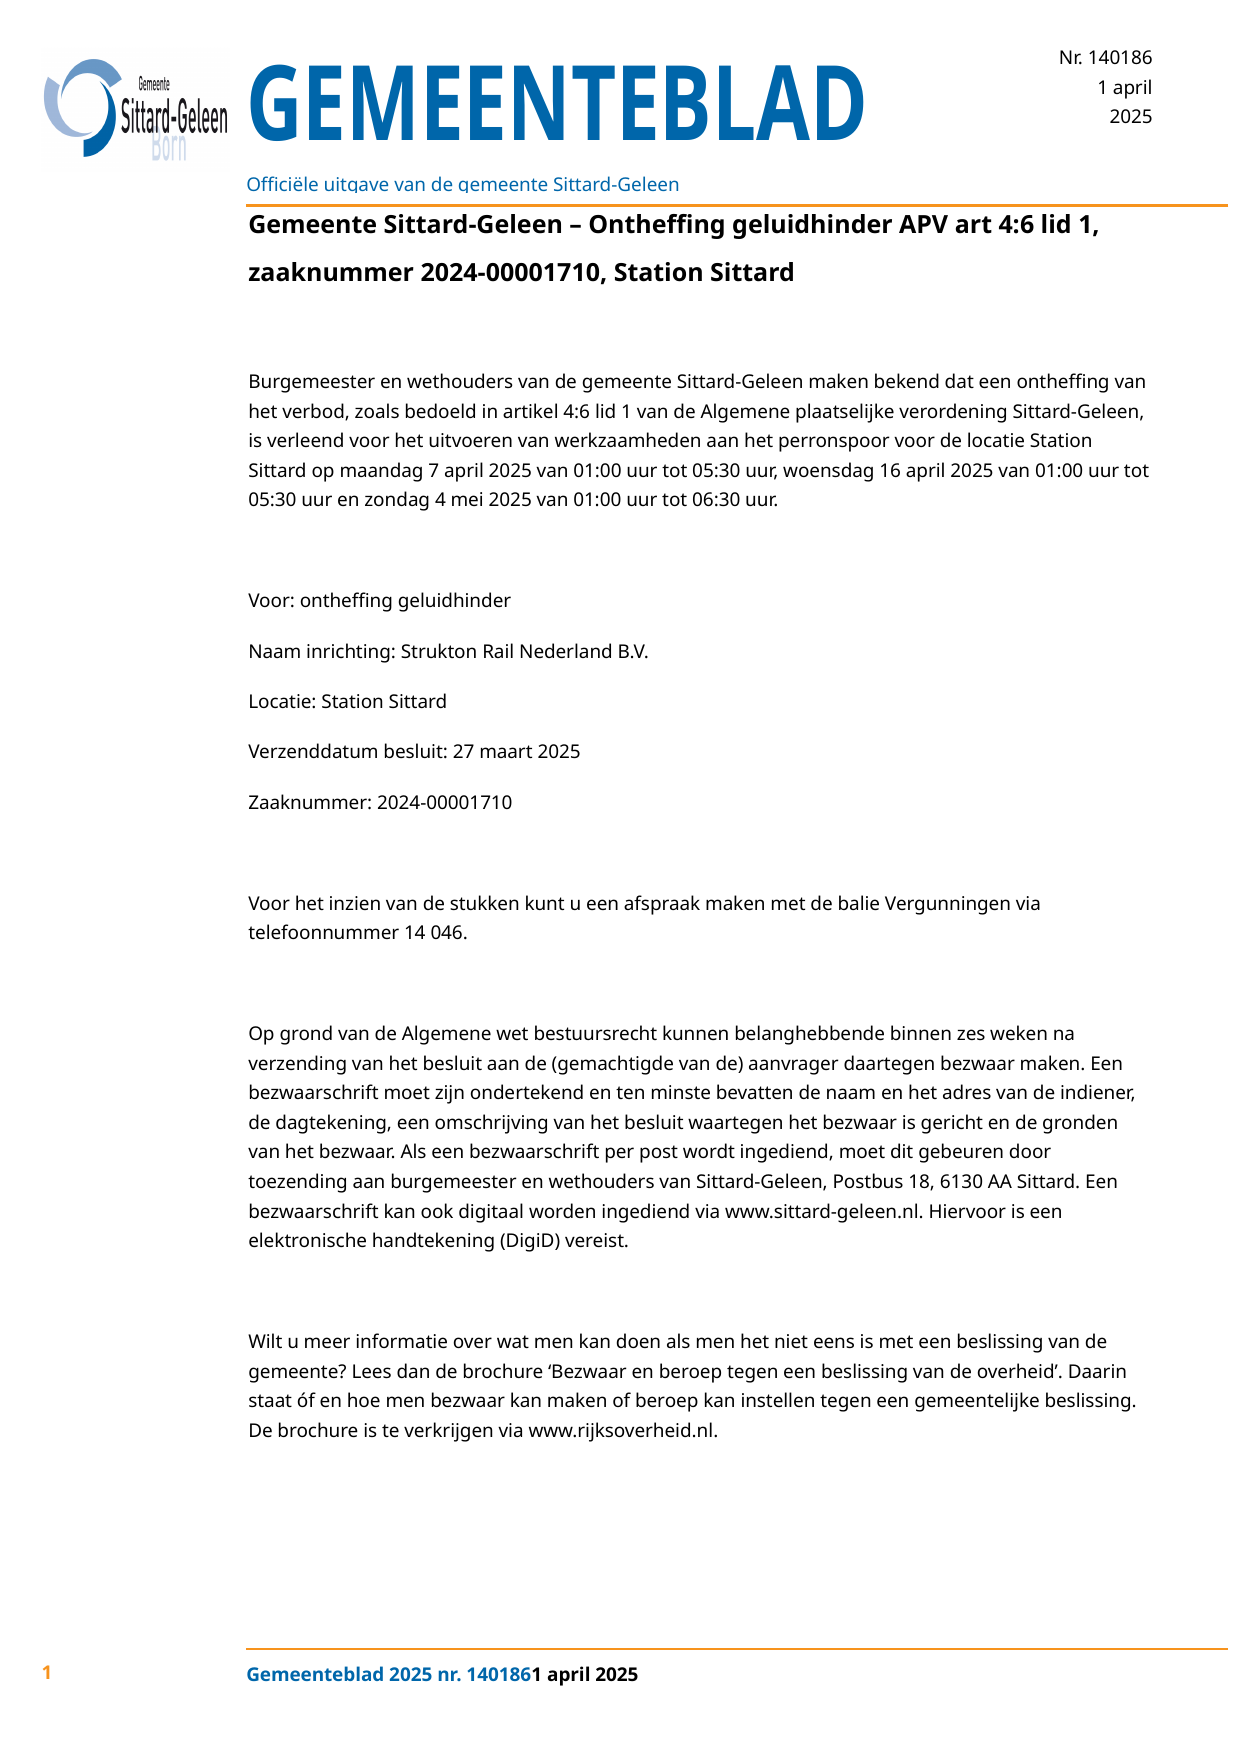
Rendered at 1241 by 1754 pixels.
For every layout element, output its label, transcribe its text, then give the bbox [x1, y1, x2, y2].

text Voor het inzien van de stukken kunt u een afspraak maken met de balie Vergunningen via telefoonnummer 14 046. [248, 890, 1152, 945]
text Naam inrichting: Strukton Rail Nederland B.V. [248, 638, 1152, 664]
text Zaaknummer: 2024-00001710 [248, 789, 1152, 815]
text Locatie: Station Sittard [248, 688, 1152, 714]
text Op grond van de Algemene wet bestuursrecht kunnen belanghebbende binnen zes weken na verzending van het besluit aan de (gemachtigde van de) aanvrager daartegen bezwaar maken. Een bezwaarschrift moet zijn ondertekend en ten minste bevatten de naam en het adres van de indiener, de dagtekening, een omschrijving van het besluit waartegen het bezwaar is gericht en de gronden van het bezwaar. Als een bezwaarschrift per post wordt ingediend, moet dit gebeuren door toezending aan burgemeester en wethouders van Sittard-Geleen, Postbus 18, 6130 AA Sittard. Een bezwaarschrift kan ook digitaal worden ingediend via www.sittard-geleen.nl. Hiervoor is een elektronische handtekening (DigiD) vereist. [248, 1020, 1152, 1253]
text Gemeente Sittard-Geleen – Ontheffing geluidhinder APV art 4:6 lid 1, zaaknummer 2024-00001710, Station Sittard [248, 207, 1152, 288]
text Burgemeester en wethouders van de gemeente Sittard-Geleen maken bekend dat een ontheffing van het verbod, zoals bedoeld in artikel 4:6 lid 1 van de Algemene plaatselijke verordening Sittard-Geleen, is verleend voor het uitvoeren van werkzaamheden aan het perronspoor voor de locatie Station Sittard op maandag 7 april 2025 van 01:00 uur tot 05:30 uur, woensdag 16 april 2025 van 01:00 uur tot 05:30 uur en zondag 4 mei 2025 van 01:00 uur tot 06:30 uur. [248, 368, 1152, 512]
text Voor: ontheffing geluidhinder [248, 587, 1152, 613]
text Verzenddatum besluit: 27 maart 2025 [248, 739, 1152, 764]
picture [41, 47, 231, 172]
text Wilt u meer informatie over wat men kan doen als men het niet eens is met een beslissing van de gemeente? Lees dan de brochure ‘Bezwaar en beroep tegen een beslissing van de overheid’. Daarin staat óf en hoe men bezwaar kan maken of beroep kan instellen tegen een gemeentelijke beslissing. De brochure is te verkrijgen via www.rijksoverheid.nl. [248, 1328, 1152, 1443]
